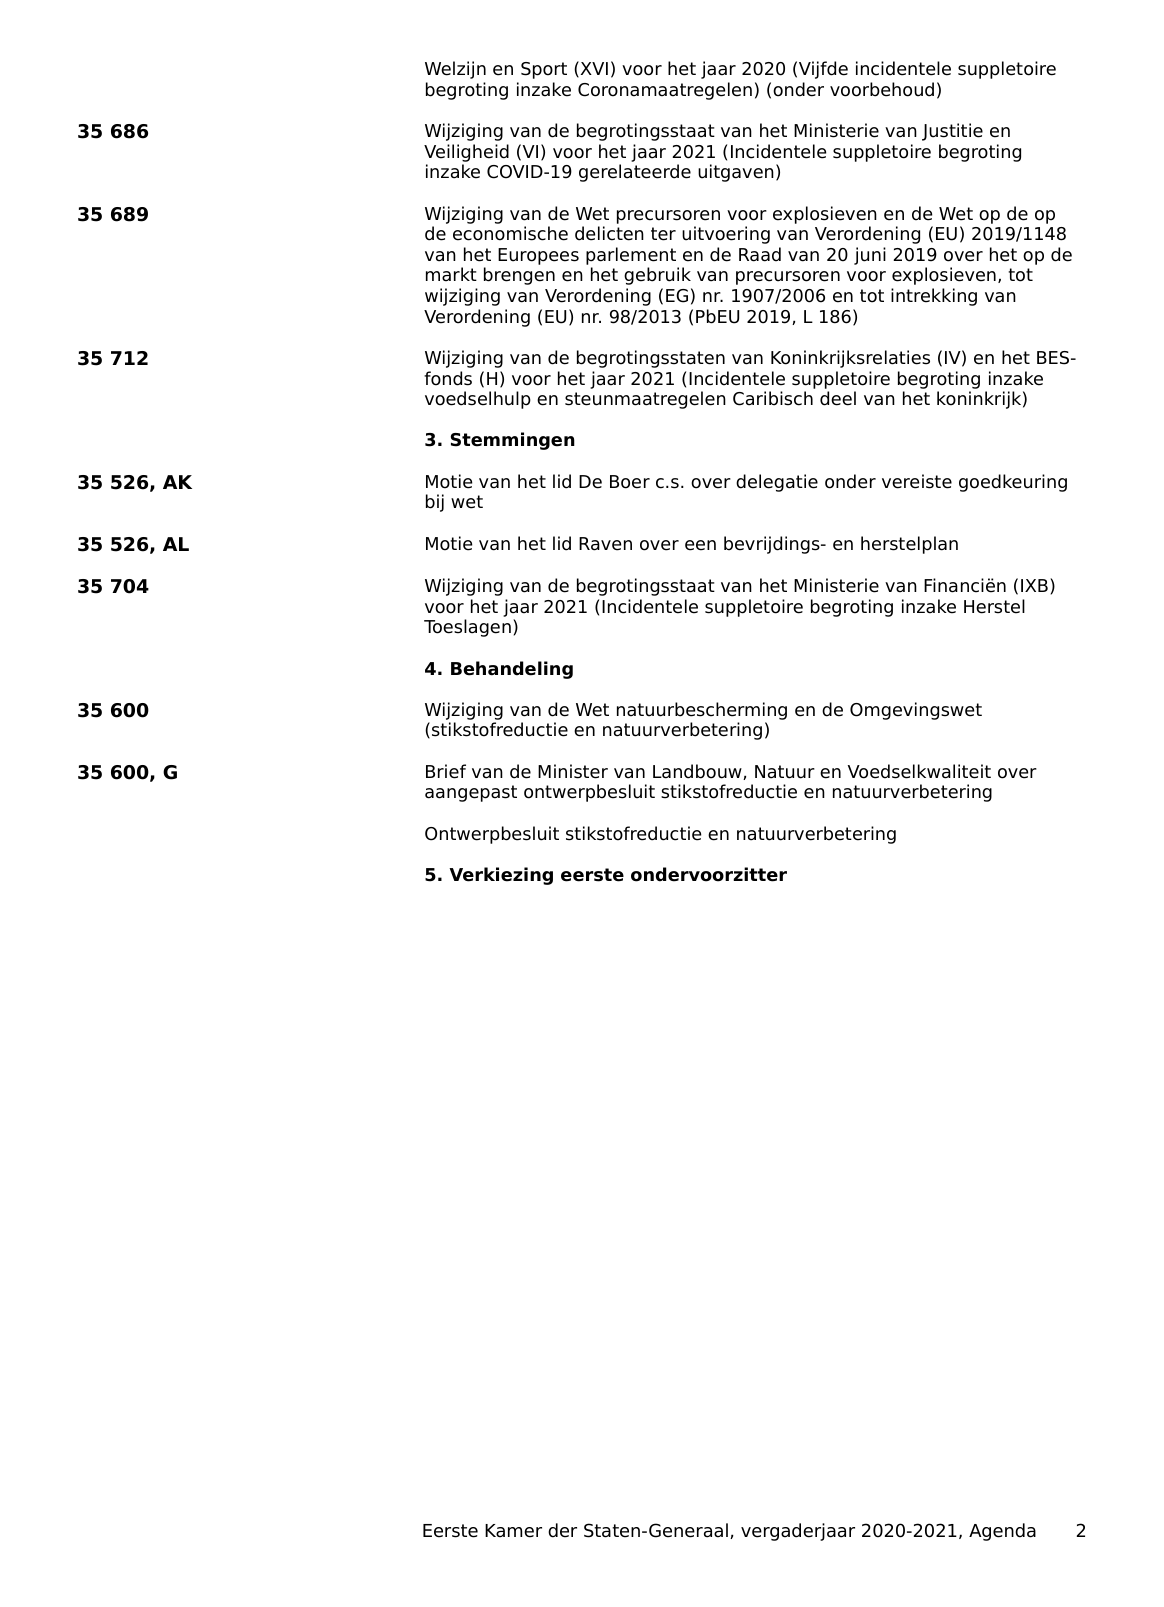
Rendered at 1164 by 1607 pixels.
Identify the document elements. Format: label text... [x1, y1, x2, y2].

table_cell [401, 430, 418, 451]
table_cell [401, 327, 418, 348]
table_cell Ontwerpbesluit stikstofreductie en natuurverbetering [418, 824, 1087, 844]
table_cell [401, 183, 418, 203]
table_cell Wijziging van de Wet natuurbescherming en de Omgevingswet (stikstofreductie en natuurverbetering) [418, 700, 1087, 741]
table_cell 35 689 [77, 204, 401, 327]
table_cell [77, 555, 401, 576]
table_cell 35 712 [77, 348, 401, 410]
table_cell [77, 327, 401, 348]
table_cell [401, 410, 418, 430]
table_cell [77, 741, 401, 762]
table_cell [418, 638, 1087, 658]
table_cell [401, 100, 418, 121]
table_cell [401, 472, 418, 513]
table_cell Wijziging van de begrotingsstaten van Koninkrijksrelaties (IV) en het BES-fonds (H) voor het jaar 2021 (Incidentele suppletoire begroting inzake voedselhulp en steunmaatregelen Caribisch deel van het koninkrijk) [418, 348, 1087, 410]
table_cell [77, 430, 401, 451]
table_cell [77, 638, 401, 658]
table_cell [418, 183, 1087, 203]
table_cell [401, 513, 418, 533]
table_cell [401, 659, 418, 679]
table_cell Wijziging van de begrotingsstaat van het Ministerie van Financiën (IXB) voor het jaar 2021 (Incidentele suppletoire begroting inzake Herstel Toeslagen) [418, 576, 1087, 638]
table_cell 5. Verkiezing eerste ondervoorzitter [418, 865, 1087, 885]
table_cell [418, 451, 1087, 472]
table_cell [77, 865, 401, 885]
table_cell [401, 700, 418, 741]
table_cell 35 600 [77, 700, 401, 741]
table_cell [77, 410, 401, 430]
table_cell [401, 59, 418, 100]
table_cell [418, 100, 1087, 121]
table_cell 35 686 [77, 121, 401, 183]
table_cell [77, 659, 401, 679]
table_cell 35 526, AL [77, 534, 401, 555]
table_cell [418, 844, 1087, 865]
table_cell [77, 100, 401, 121]
table_cell [418, 741, 1087, 762]
table_cell Brief van de Minister van Landbouw, Natuur en Voedselkwaliteit over aangepast ontwerpbesluit stikstofreductie en natuurverbetering [418, 762, 1087, 803]
table_cell [77, 679, 401, 700]
table_cell [401, 638, 418, 658]
table_cell [401, 865, 418, 885]
table_cell 35 600, G [77, 762, 401, 803]
table_cell Wijziging van de begrotingsstaat van het Ministerie van Justitie en Veiligheid (VI) voor het jaar 2021 (Incidentele suppletoire begroting inzake COVID-19 gerelateerde uitgaven) [418, 121, 1087, 183]
table_cell [401, 451, 418, 472]
table_cell [401, 803, 418, 823]
table_cell [77, 844, 401, 865]
table_cell [77, 824, 401, 844]
table_cell 3. Stemmingen [418, 430, 1087, 451]
table_cell 35 704 [77, 576, 401, 638]
table_cell Welzijn en Sport (XVI) voor het jaar 2020 (Vijfde incidentele suppletoire begroting inzake Coronamaatregelen) (onder voorbehoud) [418, 59, 1087, 100]
table_cell [77, 59, 401, 100]
table_cell [401, 555, 418, 576]
table_cell [401, 824, 418, 844]
table_cell [401, 348, 418, 410]
table_cell Motie van het lid Raven over een bevrijdings- en herstelplan [418, 534, 1087, 555]
table_cell [401, 844, 418, 865]
table_cell [77, 183, 401, 203]
table_cell 4. Behandeling [418, 659, 1087, 679]
table_cell [418, 327, 1087, 348]
table_cell [401, 534, 418, 555]
table_cell [401, 121, 418, 183]
table_cell Motie van het lid De Boer c.s. over delegatie onder vereiste goedkeuring bij wet [418, 472, 1087, 513]
table_cell [401, 679, 418, 700]
table_cell [418, 513, 1087, 533]
table_cell [77, 513, 401, 533]
table_cell [401, 576, 418, 638]
table_cell [418, 679, 1087, 700]
table_cell [418, 803, 1087, 823]
table_cell [77, 803, 401, 823]
table_cell [418, 555, 1087, 576]
table_cell [77, 451, 401, 472]
table_cell 35 526, AK [77, 472, 401, 513]
table_cell [418, 410, 1087, 430]
table_cell [401, 204, 418, 327]
table_cell [401, 762, 418, 803]
table_cell Wijziging van de Wet precursoren voor explosieven en de Wet op de op de economische delicten ter uitvoering van Verordening (EU) 2019/1148 van het Europees parlement en de Raad van 20 juni 2019 over het op de markt brengen en het gebruik van precursoren voor explosieven, tot wijziging van Verordening (EG) nr. 1907/2006 en tot intrekking van Verordening (EU) nr. 98/2013 (PbEU 2019, L 186) [418, 204, 1087, 327]
table_cell [401, 741, 418, 762]
